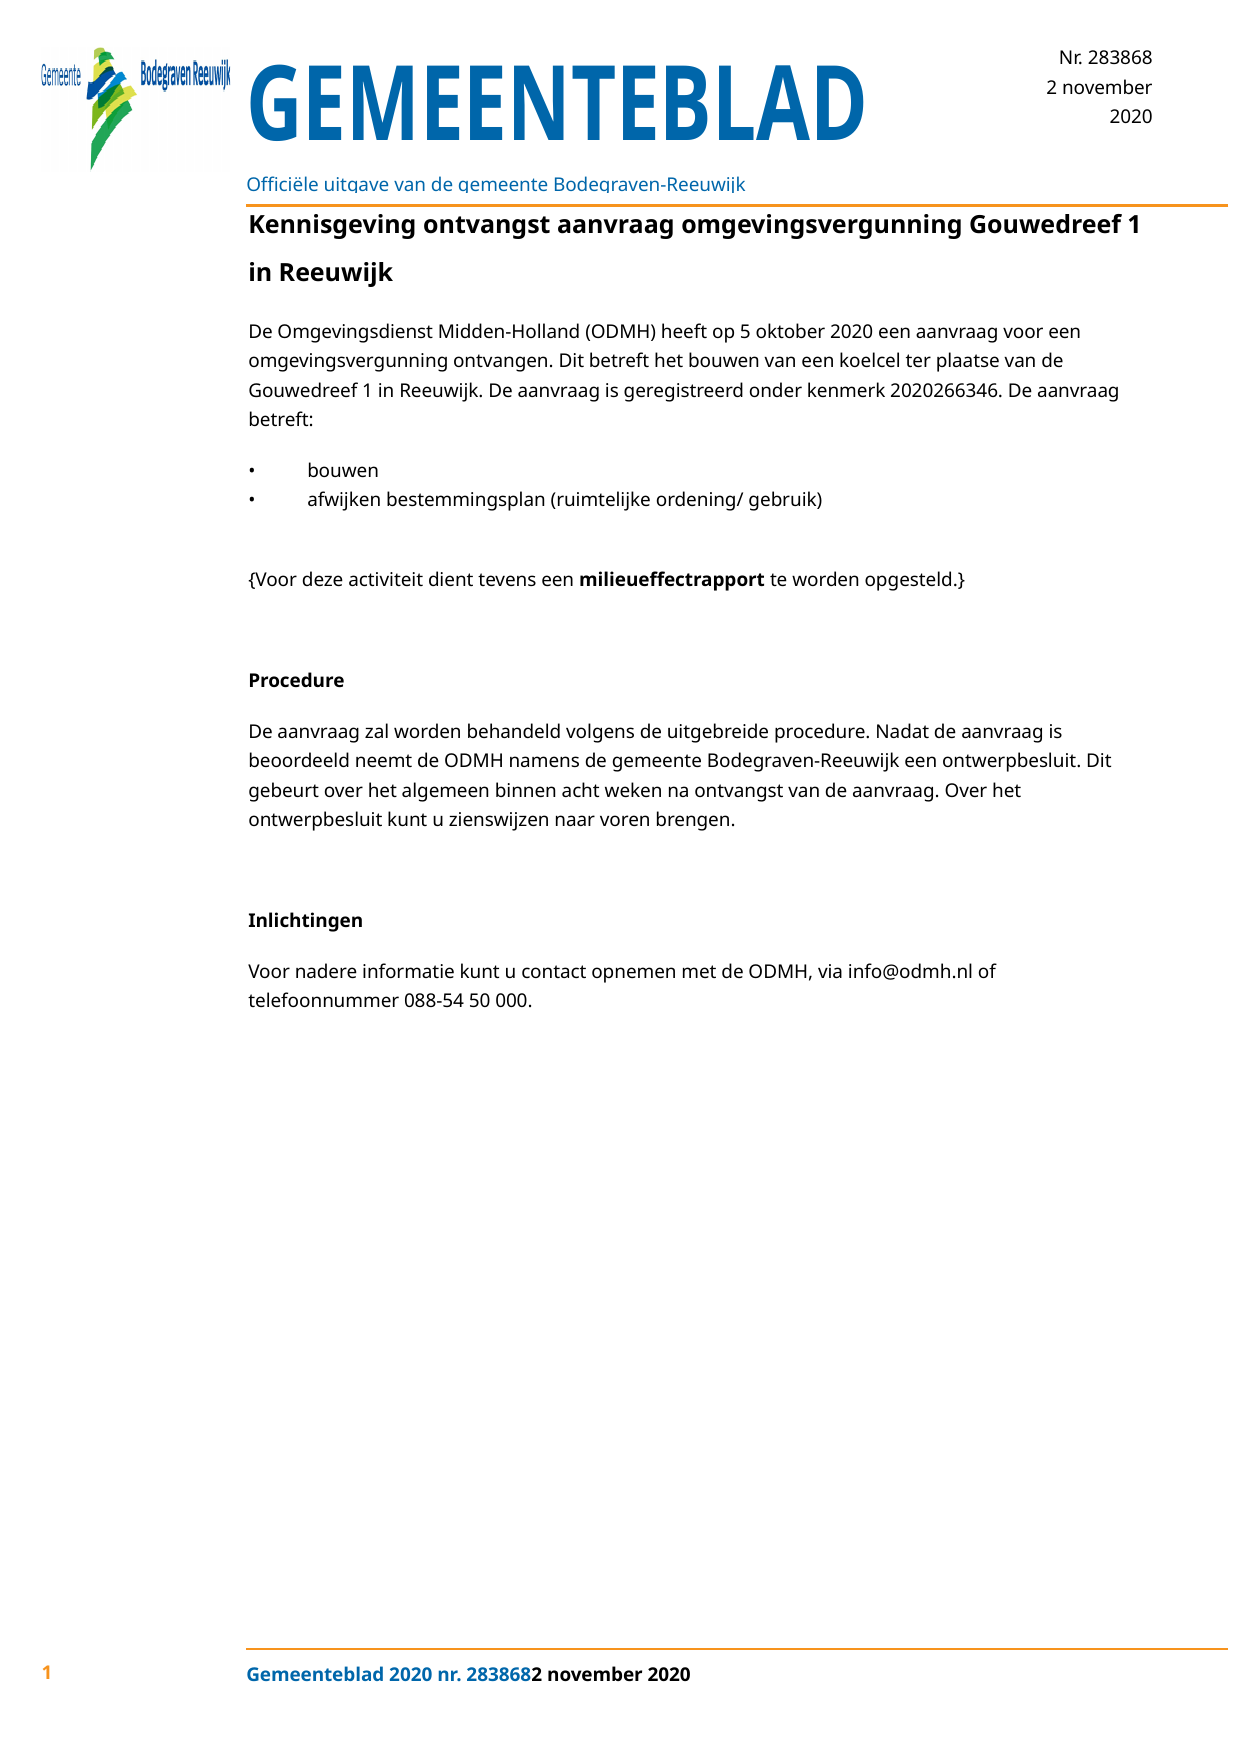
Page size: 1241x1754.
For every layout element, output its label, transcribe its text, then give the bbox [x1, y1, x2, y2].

text De Omgevingsdienst Midden-Holland (ODMH) heeft op 5 oktober 2020 een aanvraag voor een omgevingsvergunning ontvangen. Dit betreft het bouwen van een koelcel ter plaatse van de Gouwedreef 1 in Reeuwijk. De aanvraag is geregistreerd onder kenmerk 2020266346. De aanvraag betreft: [248, 318, 1152, 432]
text Inlichtingen [248, 907, 1152, 933]
text De aanvraag zal worden behandeld volgens de uitgebreide procedure. Nadat de aanvraag is beoordeeld neemt de ODMH namens de gemeente Bodegraven-Reeuwijk een ontwerpbesluit. Dit gebeurt over het algemeen binnen acht weken na ontvangst van de aanvraag. Over het ontwerpbesluit kunt u zienswijzen naar voren brengen. [248, 718, 1152, 832]
text {Voor deze activiteit dient tevens een milieueffectrapport te worden opgesteld.} [248, 567, 1152, 592]
list afwijken bestemmingsplan (ruimtelijke ordening/ gebruik) [248, 487, 1152, 512]
text Voor nadere informatie kunt u contact opnemen met de ODMH, via info@odmh.nl of telefoonnummer 088-54 50 000. [248, 958, 1152, 1013]
list bouwen [248, 457, 1152, 483]
picture [41, 47, 231, 172]
text Kennisgeving ontvangst aanvraag omgevingsvergunning Gouwedreef 1 in Reeuwijk [248, 207, 1152, 288]
text Procedure [248, 667, 1152, 693]
